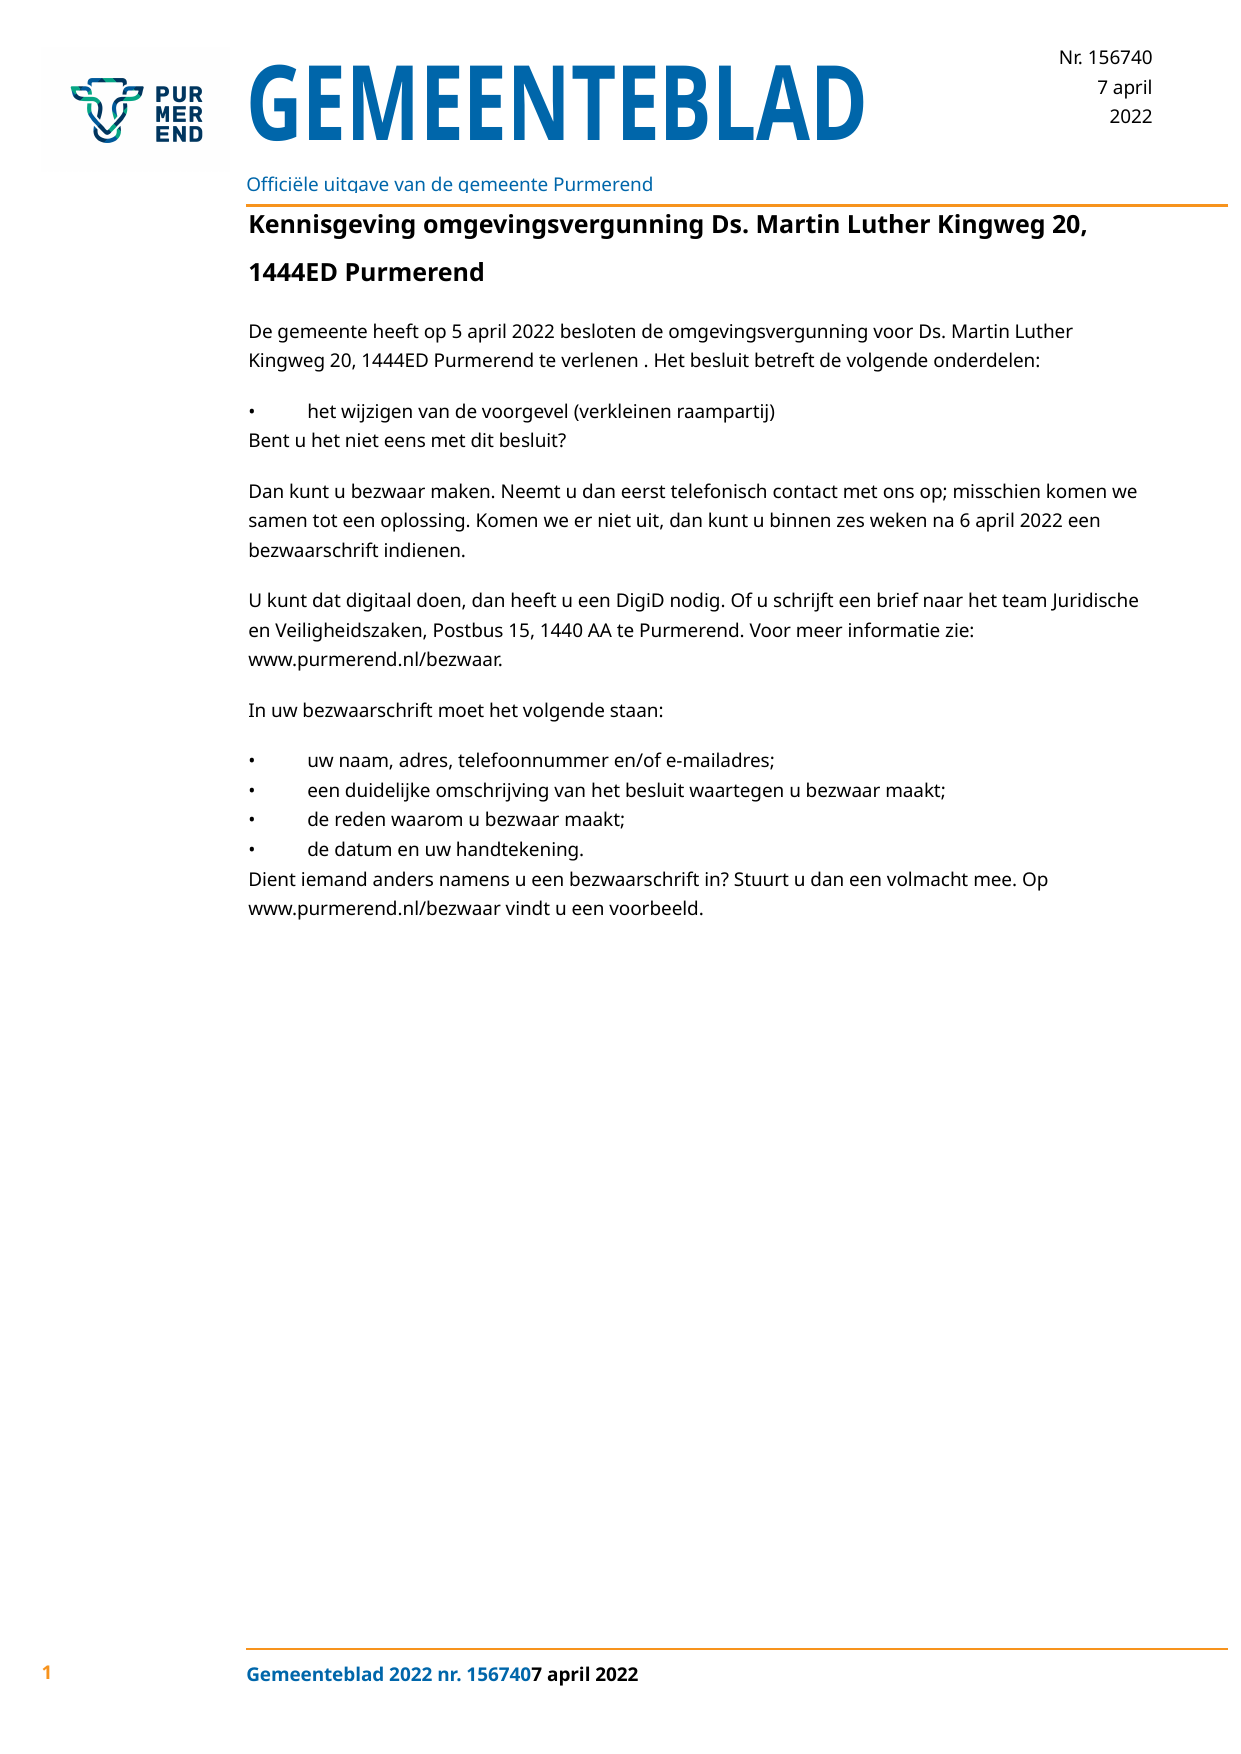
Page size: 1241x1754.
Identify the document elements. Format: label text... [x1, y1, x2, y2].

list uw naam, adres, telefoonnummer en/of e-mailadres; [248, 747, 1152, 773]
text Kennisgeving omgevingsvergunning Ds. Martin Luther Kingweg 20, 1444ED Purmerend [248, 207, 1152, 288]
list de datum en uw handtekening. [248, 836, 1152, 862]
text Dient iemand anders namens u een bezwaarschrift in? Stuurt u dan een volmacht mee. Op www.purmerend.nl/bezwaar vindt u een voorbeeld. [248, 866, 1152, 921]
text Dan kunt u bezwaar maken. Neemt u dan eerst telefonisch contact met ons op; misschien komen we samen tot een oplossing. Komen we er niet uit, dan kunt u binnen zes weken na 6 april 2022 een bezwaarschrift indienen. [248, 478, 1152, 563]
list een duidelijke omschrijving van het besluit waartegen u bezwaar maakt; [248, 777, 1152, 803]
text U kunt dat digitaal doen, dan heeft u een DigiD nodig. Of u schrijft een brief naar het team Juridische en Veiligheidszaken, Postbus 15, 1440 AA te Purmerend. Voor meer informatie zie: www.purmerend.nl/bezwaar. [248, 587, 1152, 672]
text Bent u het niet eens met dit besluit? [248, 427, 1152, 453]
text De gemeente heeft op 5 april 2022 besloten de omgevingsvergunning voor Ds. Martin Luther Kingweg 20, 1444ED Purmerend te verlenen . Het besluit betreft de volgende onderdelen: [248, 318, 1152, 373]
picture [41, 47, 231, 172]
list de reden waarom u bezwaar maakt; [248, 807, 1152, 832]
text In uw bezwaarschrift moet het volgende staan: [248, 697, 1152, 723]
list het wijzigen van de voorgevel (verkleinen raampartij) [248, 398, 1152, 424]
